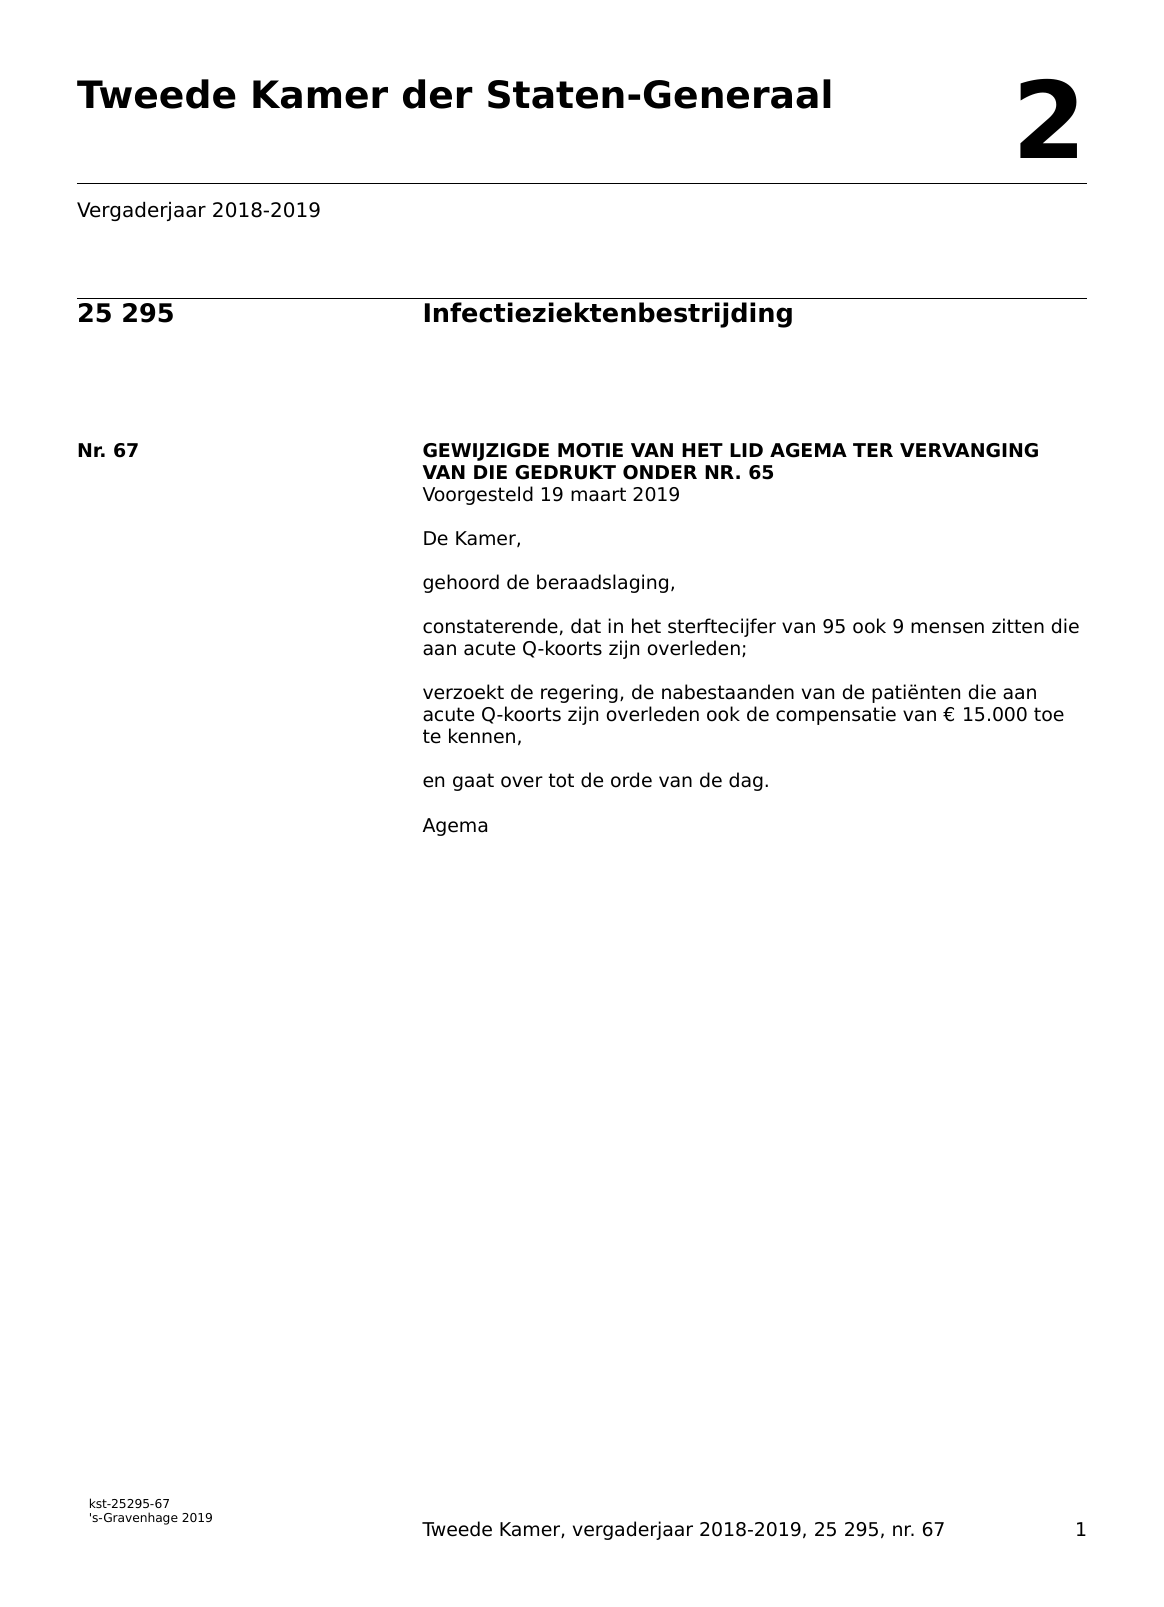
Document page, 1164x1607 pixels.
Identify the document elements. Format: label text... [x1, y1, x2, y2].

text Agema [422, 814, 1087, 837]
table_cell Vergaderjaar 2018-2019 [77, 184, 1087, 298]
text Voorgesteld 19 maart 2019 [422, 484, 1087, 506]
text gehoord de beraadslaging, [422, 572, 1087, 594]
table_header 2 [886, 59, 1087, 183]
subtitle 25 295 Infectieziektenbestrijding [77, 299, 1087, 329]
text De Kamer, [422, 528, 1087, 550]
text 's-Gravenhage 2019 [88, 1511, 323, 1525]
table_header Tweede Kamer der Staten-Generaal [77, 59, 886, 183]
subtitle Nr. 67 GEWIJZIGDE MOTIE VAN HET LID AGEMA TER VERVANGING VAN DIE GEDRUKT ONDER NR. 65 [77, 440, 1087, 484]
text en gaat over tot de orde van de dag. [422, 770, 1087, 792]
text verzoekt de regering, de nabestaanden van de patiënten die aan acute Q-koorts zijn overleden ook de compensatie van € 15.000 toe te kennen, [422, 682, 1087, 748]
text constaterende, dat in het sterftecijfer van 95 ook 9 mensen zitten die aan acute Q-koorts zijn overleden; [422, 616, 1087, 660]
text kst-25295-67 [88, 1497, 323, 1511]
